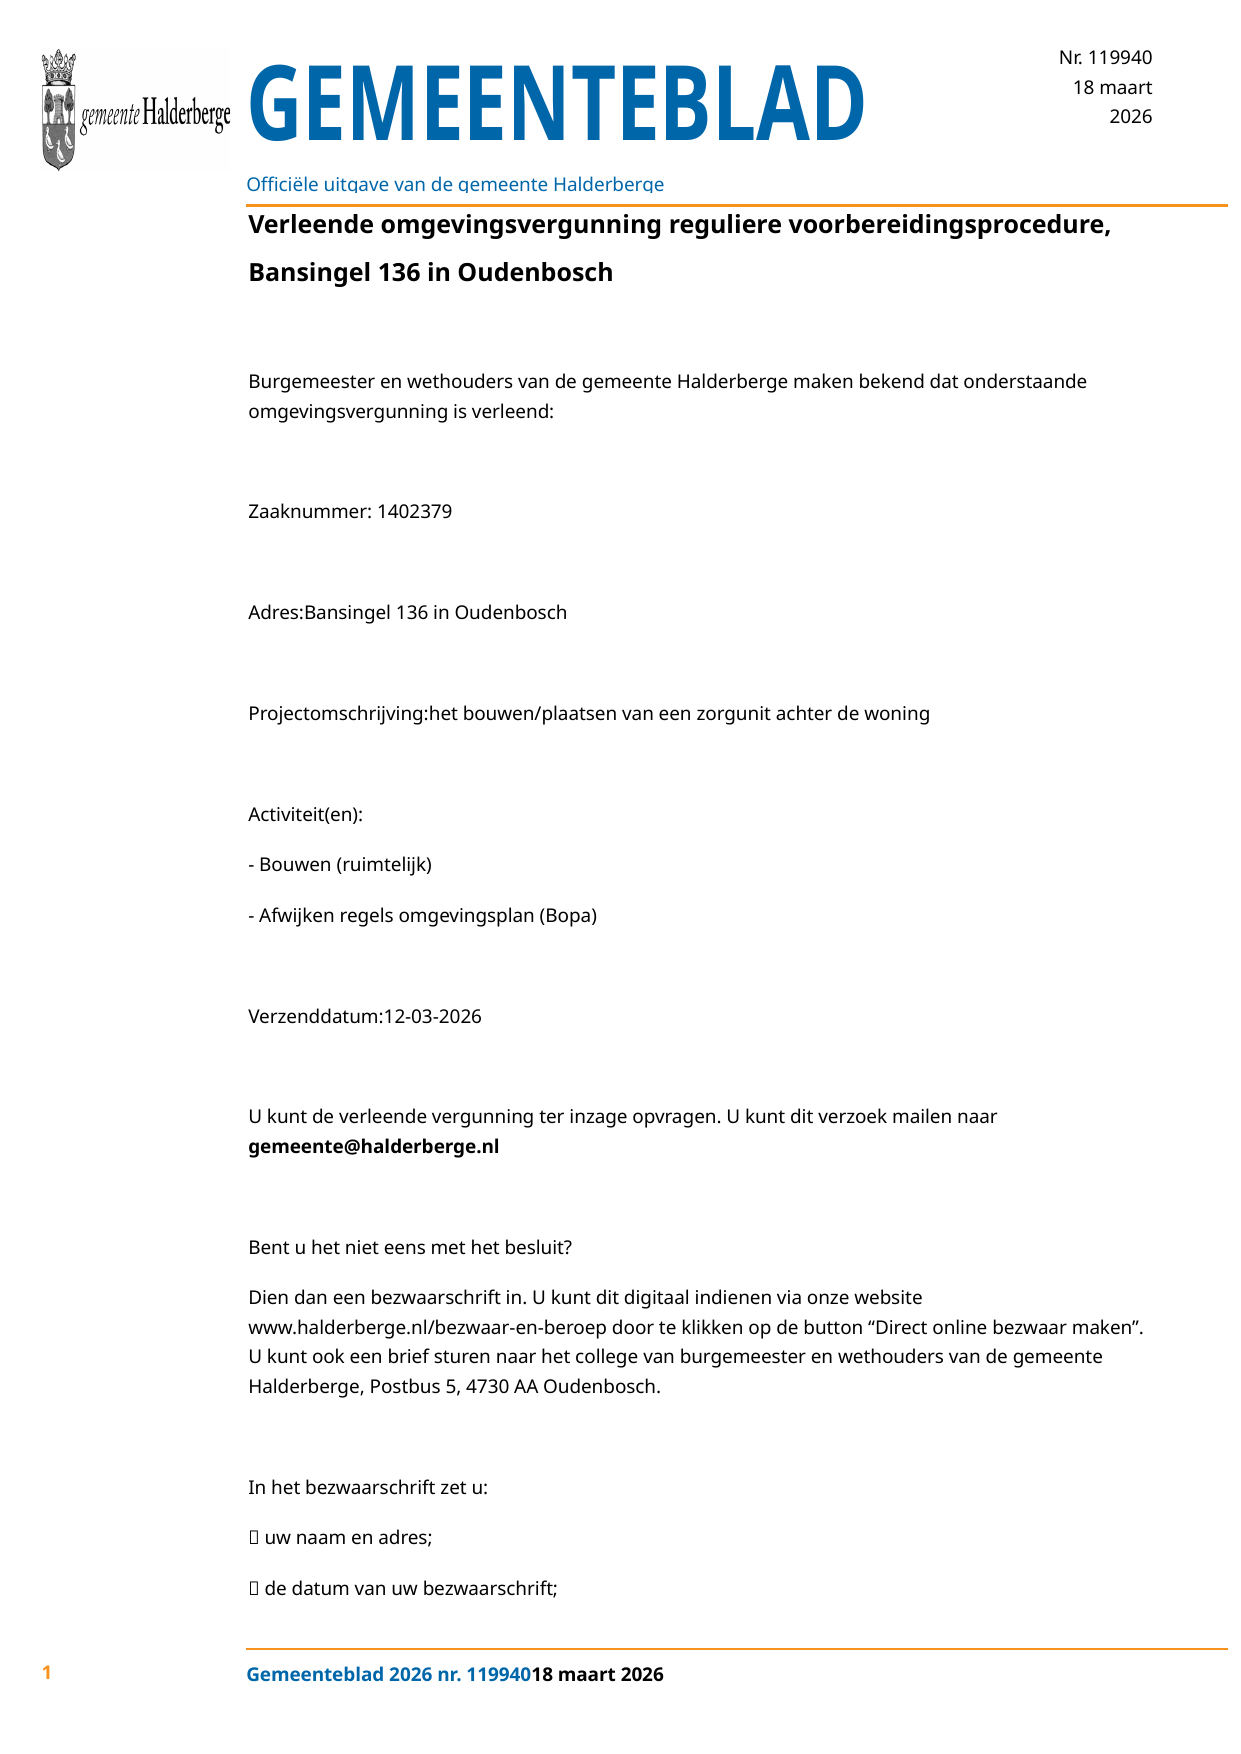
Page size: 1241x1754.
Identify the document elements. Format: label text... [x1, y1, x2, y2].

picture [41, 47, 231, 172]
text - Afwijken regels omgevingsplan (Bopa) [248, 902, 1152, 928]
text Activiteit(en): [248, 801, 1152, 827]
text U kunt de verleende vergunning ter inzage opvragen. U kunt dit verzoek mailen naar gemeente@halderberge.nl [248, 1104, 1152, 1159]
text Adres:Bansingel 136 in Oudenbosch [248, 599, 1152, 625]
text Projectomschrijving:het bouwen/plaatsen van een zorgunit achter de woning [248, 700, 1152, 726]
text Verzenddatum:12-03-2026 [248, 1003, 1152, 1029]
text  uw naam en adres; [248, 1524, 1152, 1550]
text  de datum van uw bezwaarschrift; [248, 1575, 1152, 1601]
text Burgemeester en wethouders van de gemeente Halderberge maken bekend dat onderstaande omgevingsvergunning is verleend: [248, 368, 1152, 424]
text Dien dan een bezwaarschrift in. U kunt dit digitaal indienen via onze website www.halderberge.nl/bezwaar-en-beroep door te klikken op de button “Direct online bezwaar maken”. U kunt ook een brief sturen naar het college van burgemeester en wethouders van de gemeente Halderberge, Postbus 5, 4730 AA Oudenbosch. [248, 1284, 1152, 1399]
text Verleende omgevingsvergunning reguliere voorbereidingsprocedure, Bansingel 136 in Oudenbosch [248, 207, 1152, 288]
text Bent u het niet eens met het besluit? [248, 1234, 1152, 1260]
text - Bouwen (ruimtelijk) [248, 852, 1152, 877]
text Zaaknummer: 1402379 [248, 499, 1152, 524]
text In het bezwaarschrift zet u: [248, 1474, 1152, 1500]
